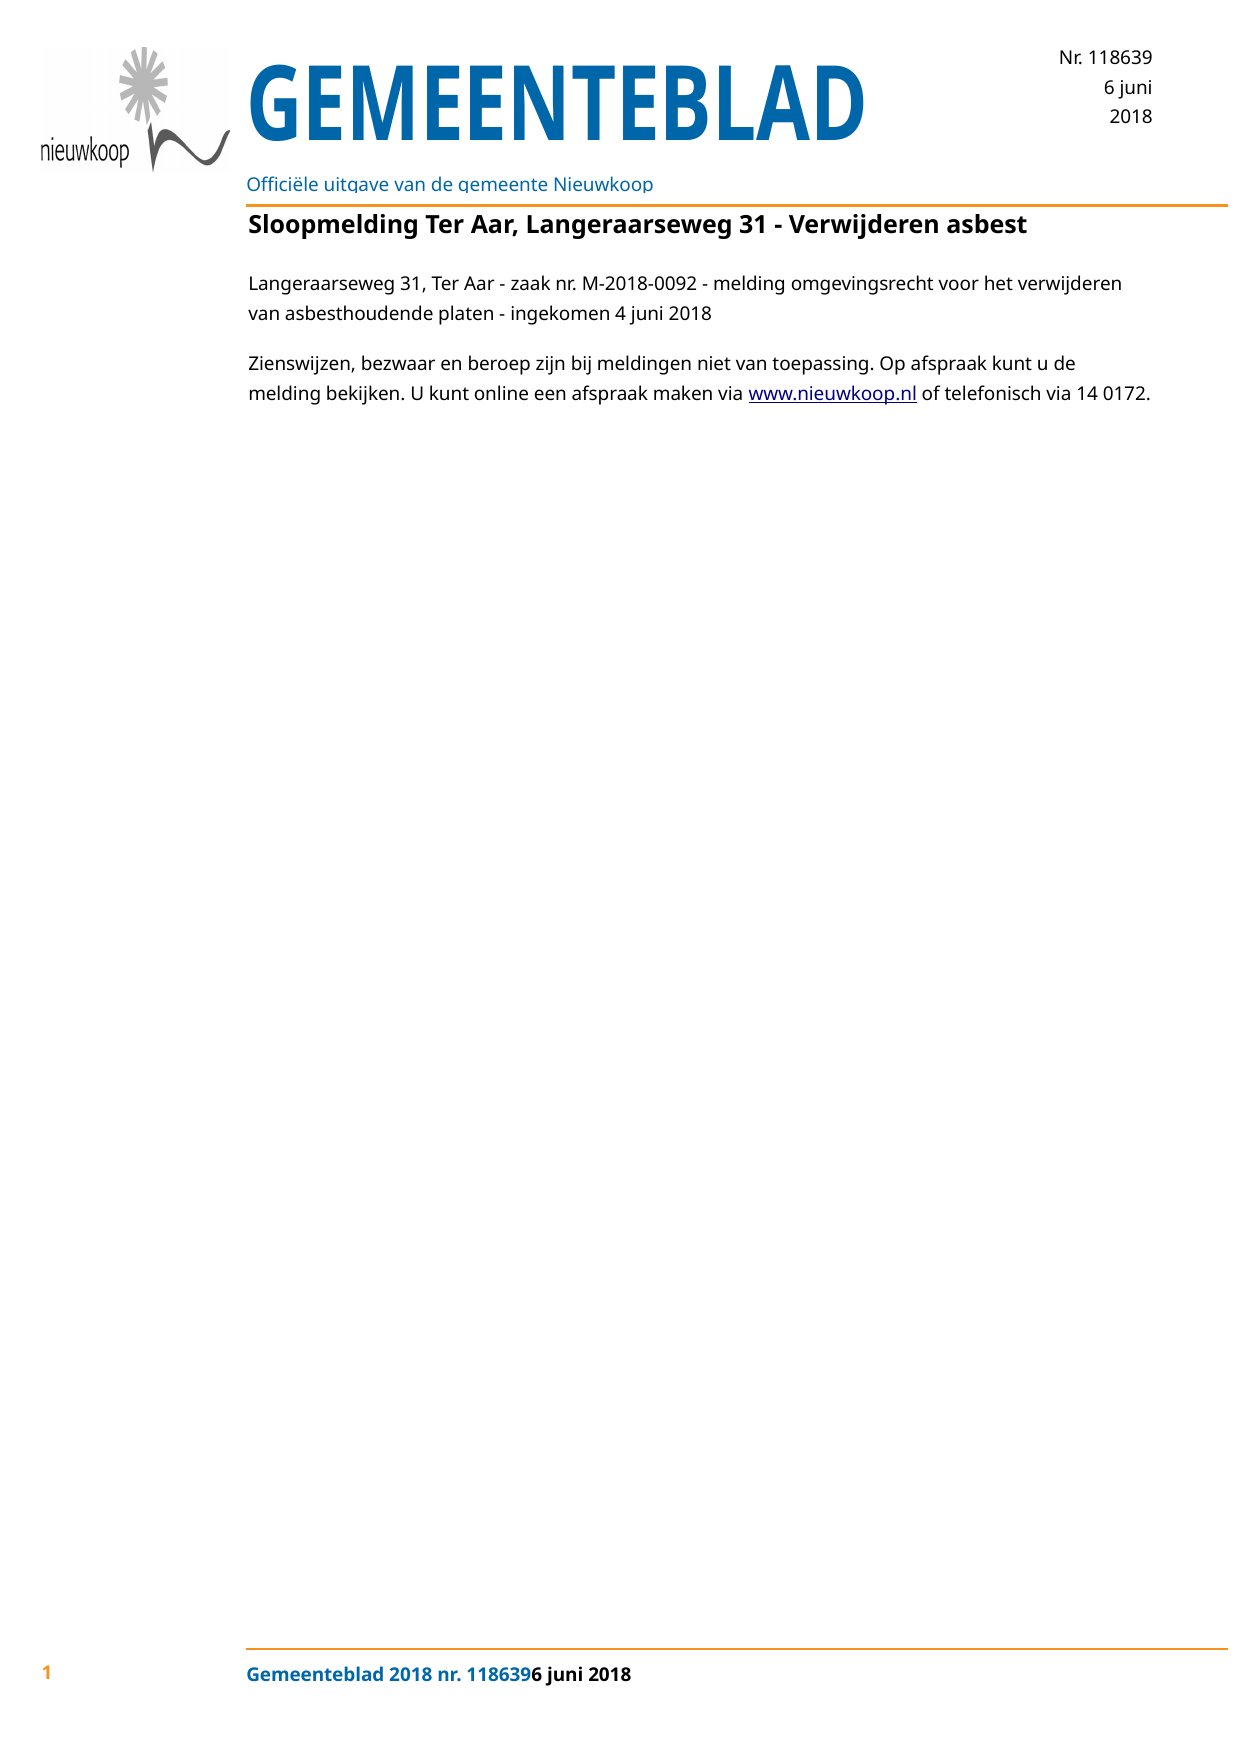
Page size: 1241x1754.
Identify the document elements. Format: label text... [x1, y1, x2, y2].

text Zienswijzen, bezwaar en beroep zijn bij meldingen niet van toepassing. Op afspraak kunt u de melding bekijken. U kunt online een afspraak maken via www.nieuwkoop.nl of telefonisch via 14 0172. [248, 350, 1152, 406]
text Sloopmelding Ter Aar, Langeraarseweg 31 - Verwijderen asbest [248, 207, 1152, 241]
text Langeraarseweg 31, Ter Aar - zaak nr. M-2018-0092 - melding omgevingsrecht voor het verwijderen van asbesthoudende platen - ingekomen 4 juni 2018 [248, 270, 1152, 326]
picture [41, 47, 231, 172]
